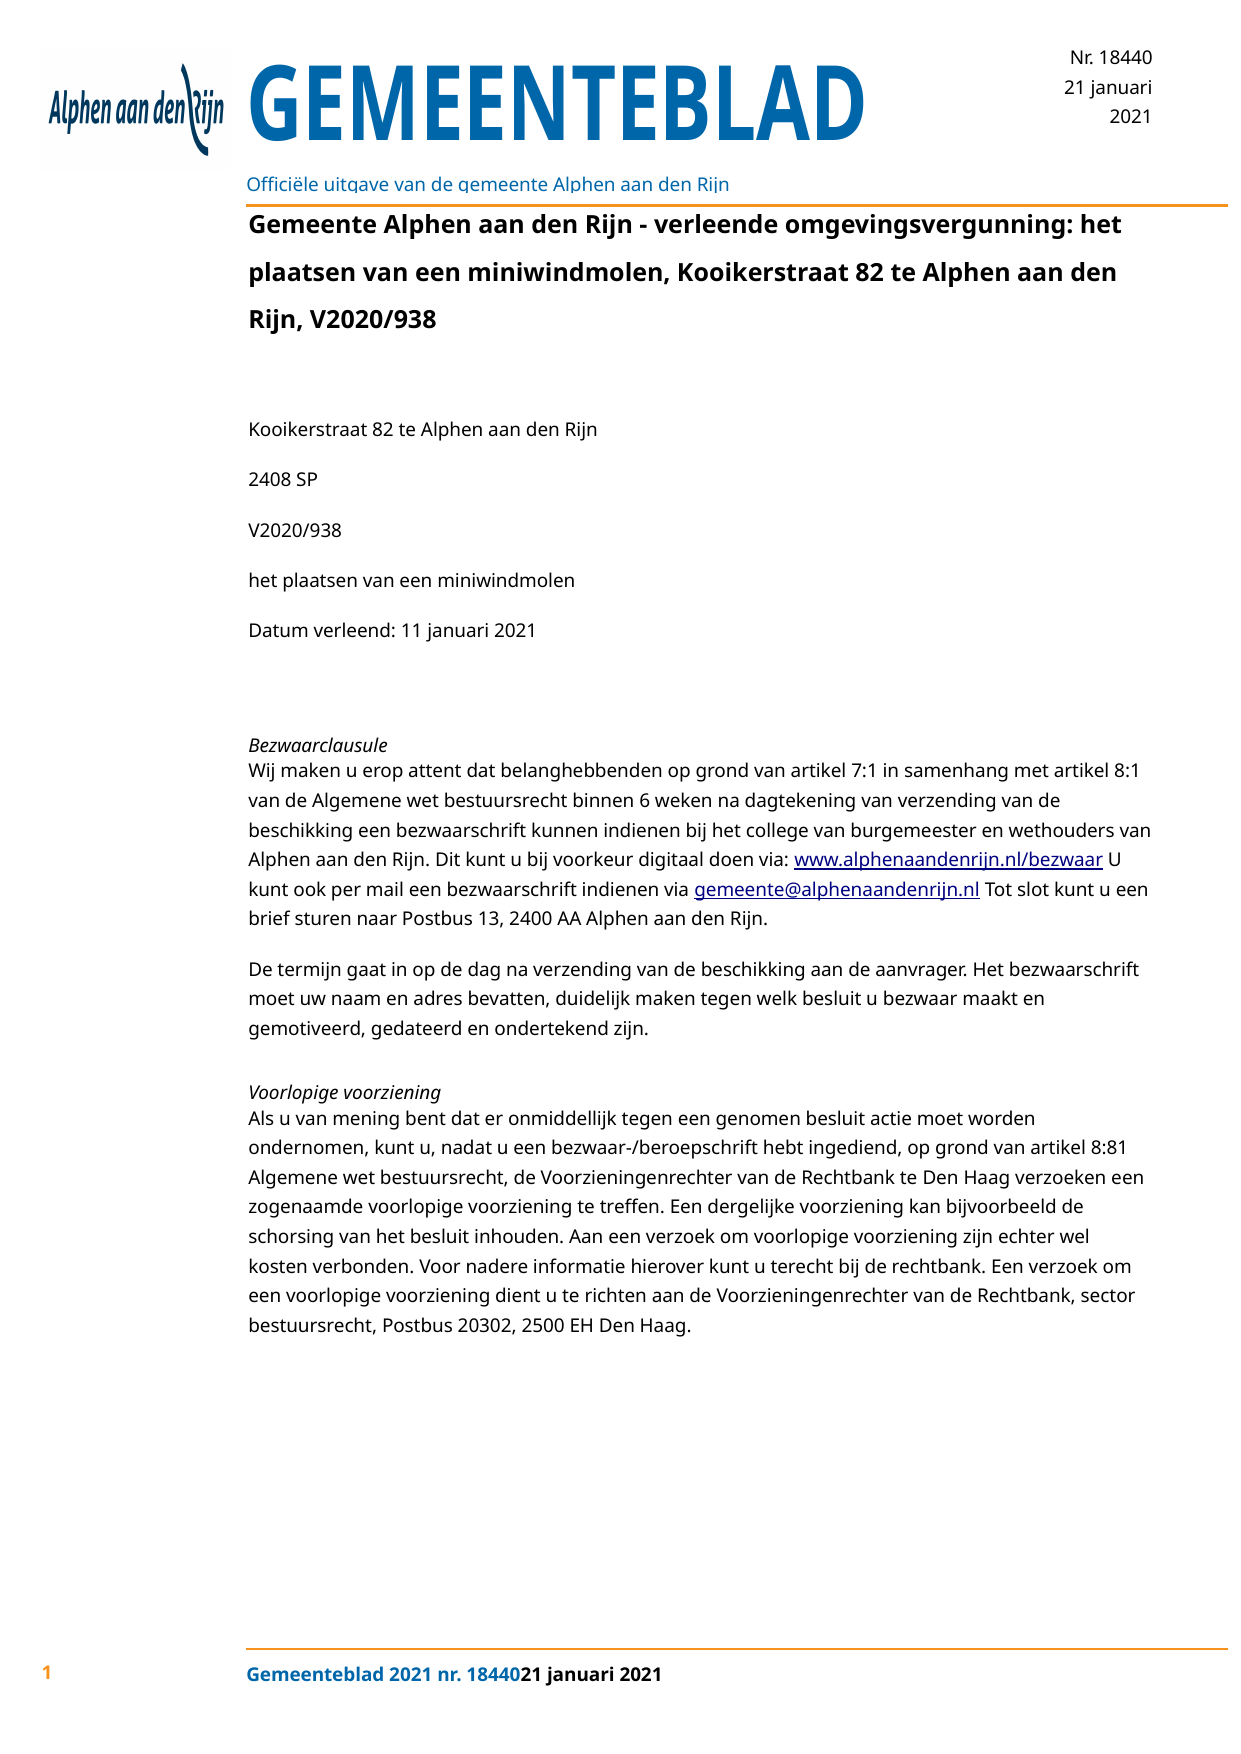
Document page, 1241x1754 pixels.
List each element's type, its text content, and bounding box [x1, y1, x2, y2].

text Wij maken u erop attent dat belanghebbenden op grond van artikel 7:1 in samenhang met artikel 8:1 van de Algemene wet bestuursrecht binnen 6 weken na dagtekening van verzending van de beschikking een bezwaarschrift kunnen indienen bij het college van burgemeester en wethouders van Alphen aan den Rijn. Dit kunt u bij voorkeur digitaal doen via: www.alphenaandenrijn.nl/bezwaar U kunt ook per mail een bezwaarschrift indienen via gemeente@alphenaandenrijn.nl Tot slot kunt u een brief sturen naar Postbus 13, 2400 AA Alphen aan den Rijn. [248, 758, 1152, 931]
text het plaatsen van een miniwindmolen [248, 567, 1152, 593]
text Als u van mening bent dat er onmiddellijk tegen een genomen besluit actie moet worden ondernomen, kunt u, nadat u een bezwaar-/beroepschrift hebt ingediend, op grond van artikel 8:81 Algemene wet bestuursrecht, de Voorzieningenrechter van de Rechtbank te Den Haag verzoeken een zogenaamde voorlopige voorziening te treffen. Een dergelijke voorziening kan bijvoorbeeld de schorsing van het besluit inhouden. Aan een verzoek om voorlopige voorziening zijn echter wel kosten verbonden. Voor nadere informatie hierover kunt u terecht bij de rechtbank. Een verzoek om een voorlopige voorziening dient u te richten aan de Voorzieningenrechter van de Rechtbank, sector bestuursrecht, Postbus 20302, 2500 EH Den Haag. [248, 1105, 1152, 1338]
text Datum verleend: 11 januari 2021 [248, 618, 1152, 643]
text Kooikerstraat 82 te Alphen aan den Rijn [248, 416, 1152, 442]
text De termijn gaat in op de dag na verzending van de beschikking aan de aanvrager. Het bezwaarschrift moet uw naam en adres bevatten, duidelijk maken tegen welk besluit u bezwaar maakt en gemotiveerd, gedateerd en ondertekend zijn. [248, 956, 1152, 1041]
text Voorlopige voorziening [248, 1079, 1152, 1105]
text V2020/938 [248, 517, 1152, 542]
picture [41, 47, 231, 172]
text Bezwaarclausule [248, 732, 1152, 758]
text Gemeente Alphen aan den Rijn - verleende omgevingsvergunning: het plaatsen van een miniwindmolen, Kooikerstraat 82 te Alphen aan den Rijn, V2020/938 [248, 207, 1152, 336]
text 2408 SP [248, 466, 1152, 492]
